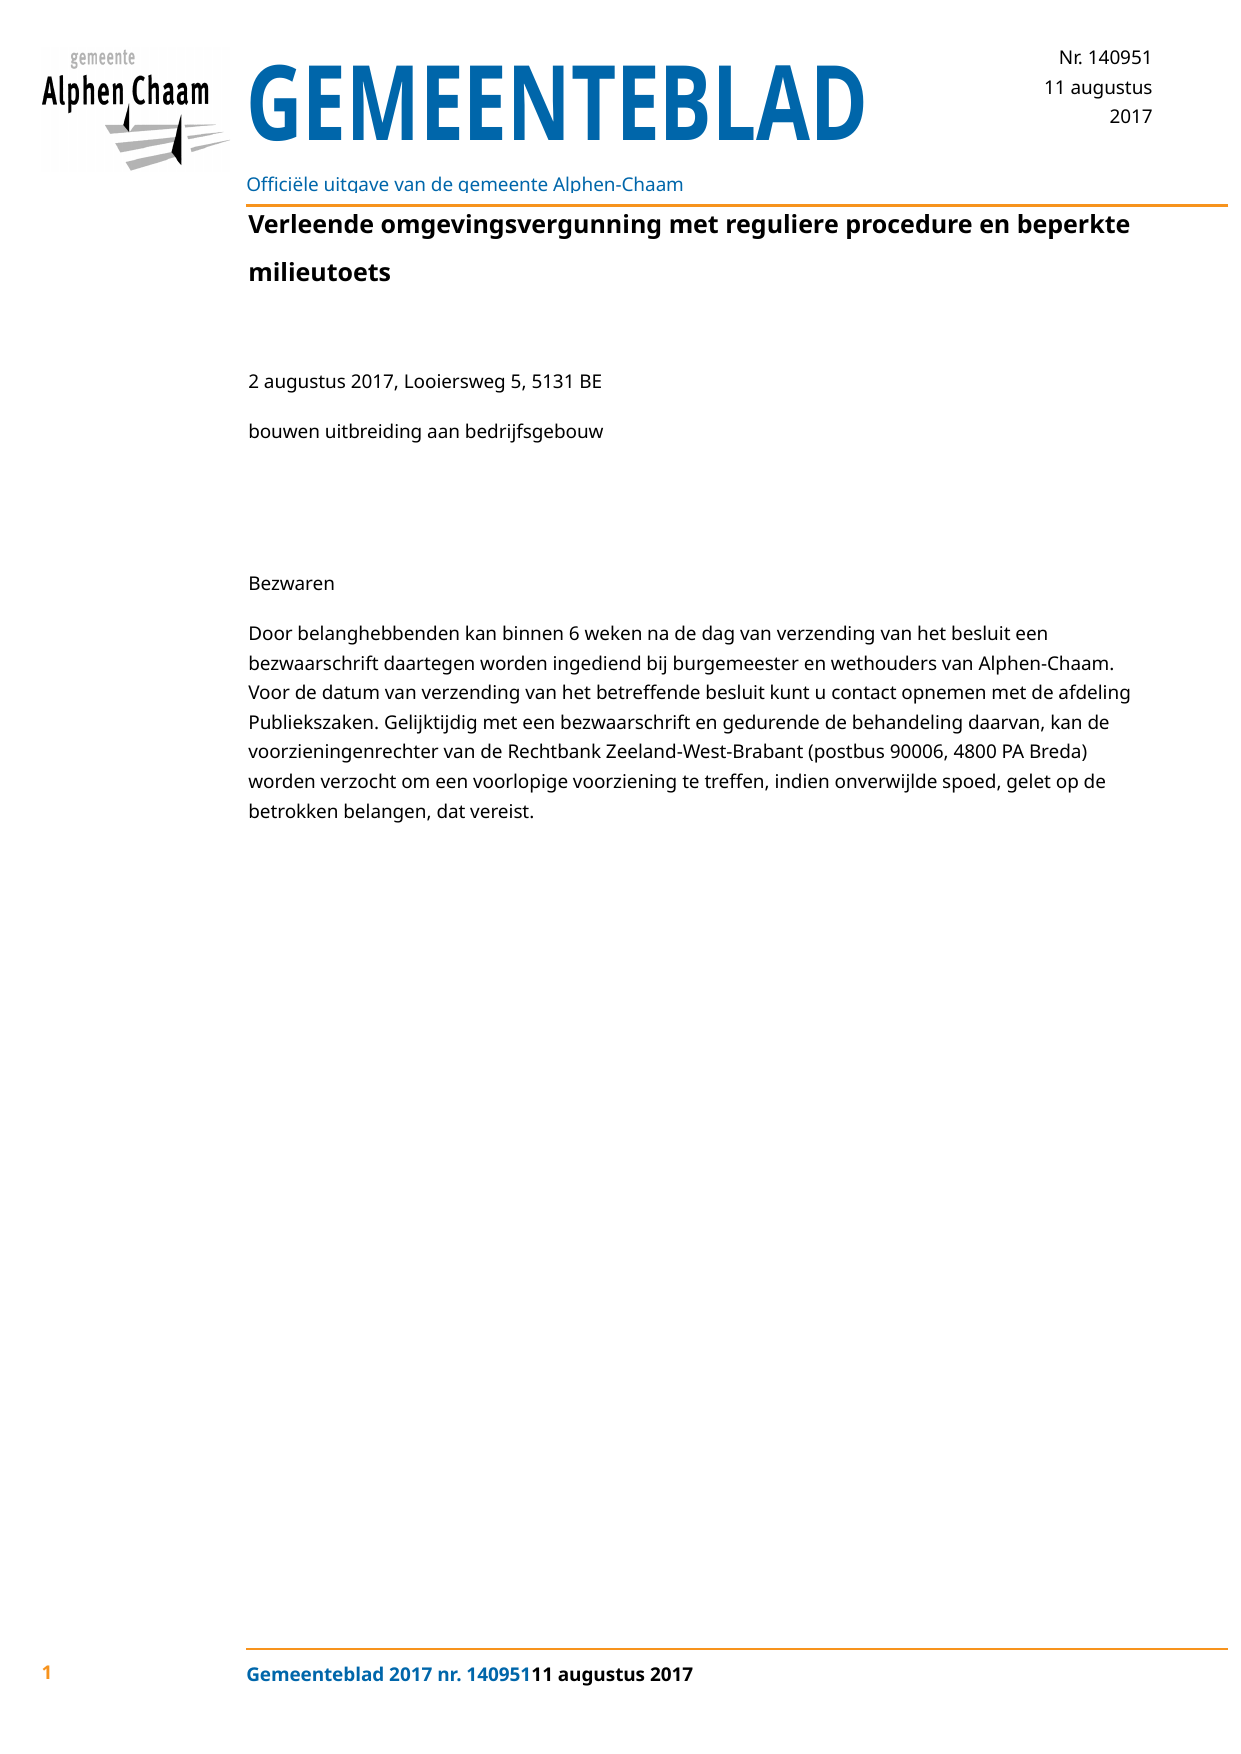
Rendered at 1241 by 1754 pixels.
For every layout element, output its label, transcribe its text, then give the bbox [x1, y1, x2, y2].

text Verleende omgevingsvergunning met reguliere procedure en beperkte milieutoets [248, 207, 1152, 288]
text Bezwaren [248, 570, 1152, 596]
text Door belanghebbenden kan binnen 6 weken na de dag van verzending van het besluit een bezwaarschrift daartegen worden ingediend bij burgemeester en wethouders van Alphen-Chaam. Voor de datum van verzending van het betreffende besluit kunt u contact opnemen met de afdeling Publiekszaken. Gelijktijdig met een bezwaarschrift en gedurende de behandeling daarvan, kan de voorzieningenrechter van de Rechtbank Zeeland-West-Brabant (postbus 90006, 4800 PA Breda) worden verzocht om een voorlopige voorziening te treffen, indien onverwijlde spoed, gelet op de betrokken belangen, dat vereist. [248, 620, 1152, 824]
picture [41, 47, 231, 172]
text 2 augustus 2017, Looiersweg 5, 5131 BE [248, 368, 1152, 394]
text bouwen uitbreiding aan bedrijfsgebouw [248, 419, 1152, 444]
